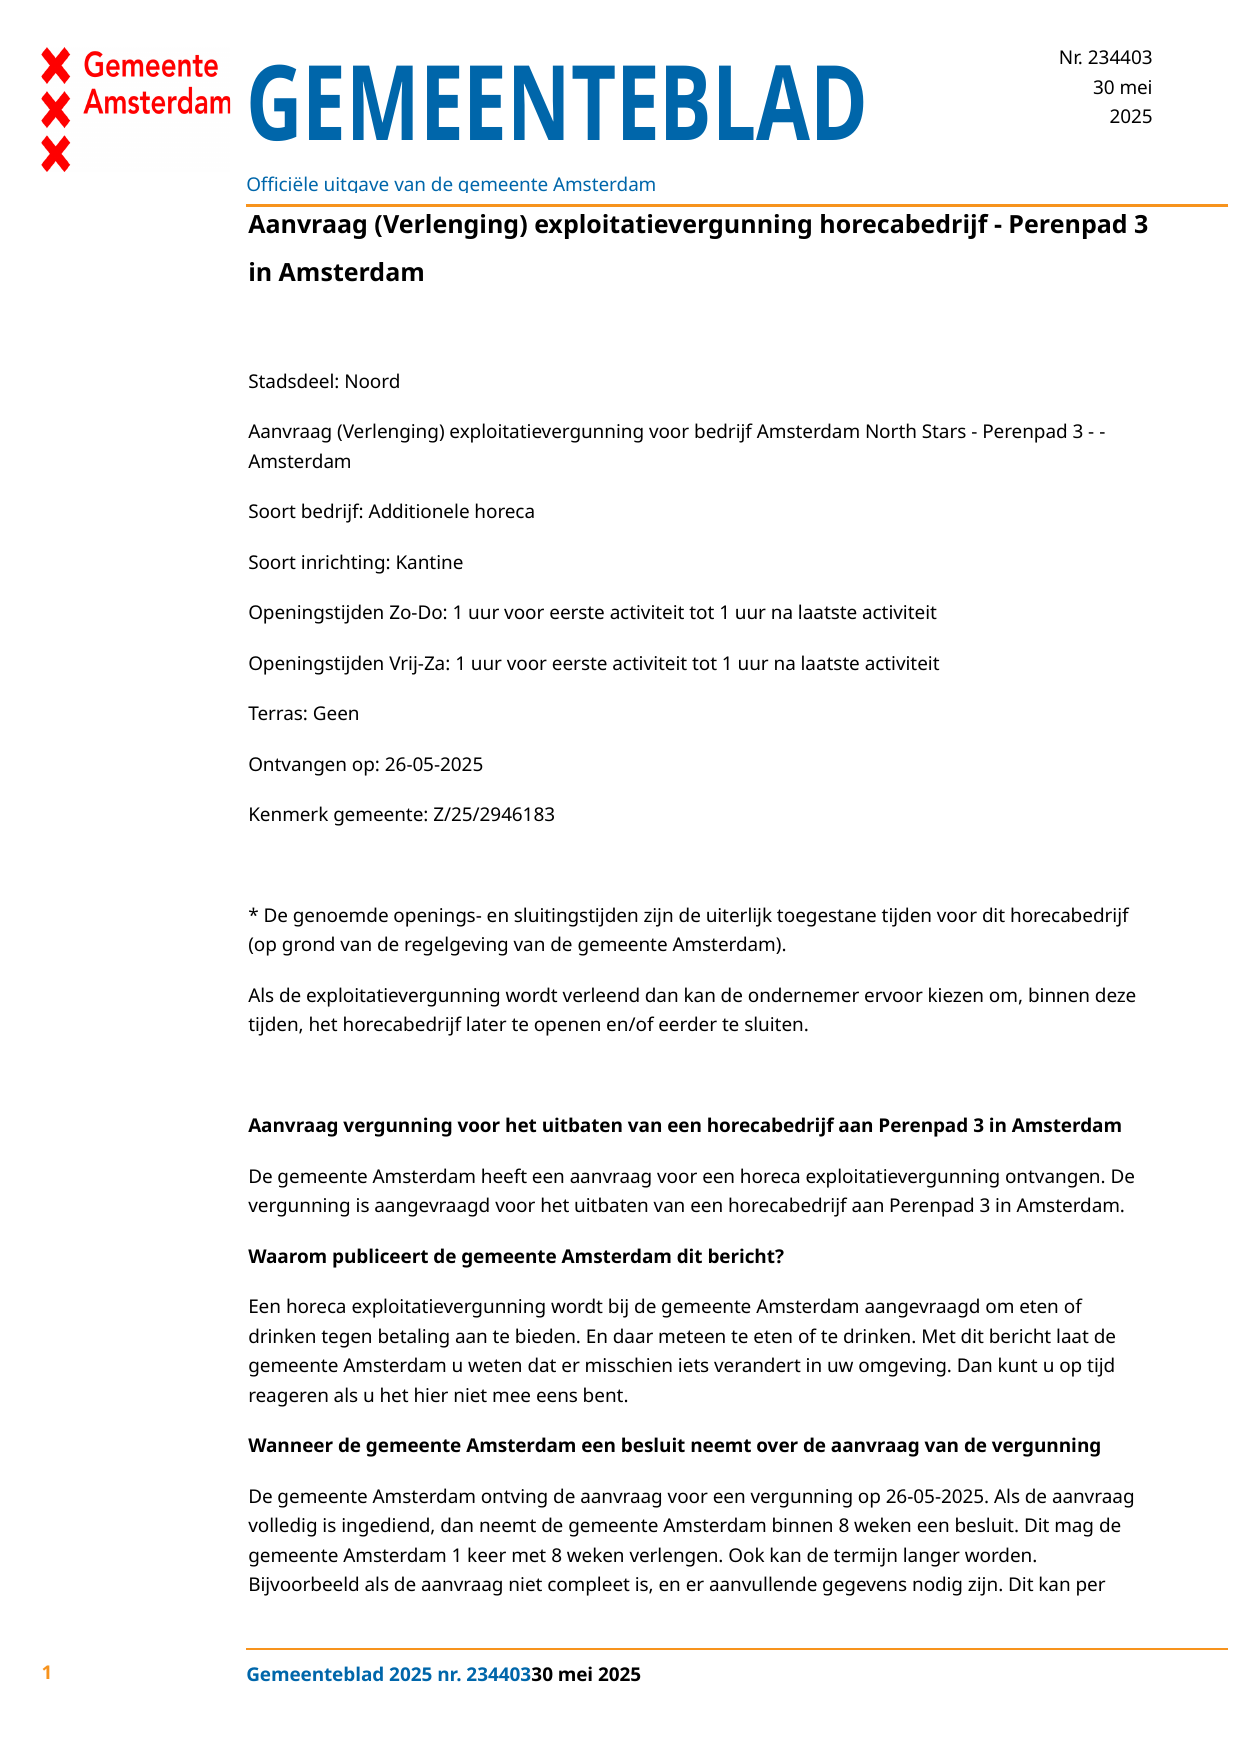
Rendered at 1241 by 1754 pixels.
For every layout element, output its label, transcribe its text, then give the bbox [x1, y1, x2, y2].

text Kenmerk gemeente: Z/25/2946183 [248, 801, 1152, 827]
text Een horeca exploitatievergunning wordt bij de gemeente Amsterdam aangevraagd om eten of drinken tegen betaling aan te bieden. En daar meteen te eten of te drinken. Met dit bericht laat de gemeente Amsterdam u weten dat er misschien iets verandert in uw omgeving. Dan kunt u op tijd reageren als u het hier niet mee eens bent. [248, 1293, 1152, 1408]
text Aanvraag (Verlenging) exploitatievergunning voor bedrijf Amsterdam North Stars - Perenpad 3 - - Amsterdam [248, 419, 1152, 474]
text Openingstijden Vrij-Za: 1 uur voor eerste activiteit tot 1 uur na laatste activiteit [248, 650, 1152, 676]
text Waarom publiceert de gemeente Amsterdam dit bericht? [248, 1243, 1152, 1269]
text De gemeente Amsterdam heeft een aanvraag voor een horeca exploitatievergunning ontvangen. De vergunning is aangevraagd voor het uitbaten van een horecabedrijf aan Perenpad 3 in Amsterdam. [248, 1163, 1152, 1218]
text * De genoemde openings- en sluitingstijden zijn de uiterlijk toegestane tijden voor dit horecabedrijf (op grond van de regelgeving van de gemeente Amsterdam). [248, 902, 1152, 957]
text De gemeente Amsterdam ontving de aanvraag voor een vergunning op 26-05-2025. Als de aanvraag volledig is ingediend, dan neemt de gemeente Amsterdam binnen 8 weken een besluit. Dit mag de gemeente Amsterdam 1 keer met 8 weken verlengen. Ook kan de termijn langer worden. Bijvoorbeeld als de aanvraag niet compleet is, en er aanvullende gegevens nodig zijn. Dit kan per [248, 1483, 1152, 1597]
text Aanvraag vergunning voor het uitbaten van een horecabedrijf aan Perenpad 3 in Amsterdam [248, 1112, 1152, 1138]
text Soort inrichting: Kantine [248, 549, 1152, 575]
text Als de exploitatievergunning wordt verleend dan kan de ondernemer ervoor kiezen om, binnen deze tijden, het horecabedrijf later te openen en/of eerder te sluiten. [248, 982, 1152, 1037]
text Aanvraag (Verlenging) exploitatievergunning horecabedrijf - Perenpad 3 in Amsterdam [248, 207, 1152, 288]
text Soort bedrijf: Additionele horeca [248, 499, 1152, 524]
text Openingstijden Zo-Do: 1 uur voor eerste activiteit tot 1 uur na laatste activiteit [248, 599, 1152, 625]
text Wanneer de gemeente Amsterdam een besluit neemt over de aanvraag van de vergunning [248, 1432, 1152, 1458]
text Stadsdeel: Noord [248, 368, 1152, 394]
text Terras: Geen [248, 700, 1152, 726]
text Ontvangen op: 26-05-2025 [248, 751, 1152, 777]
picture [41, 47, 231, 172]
